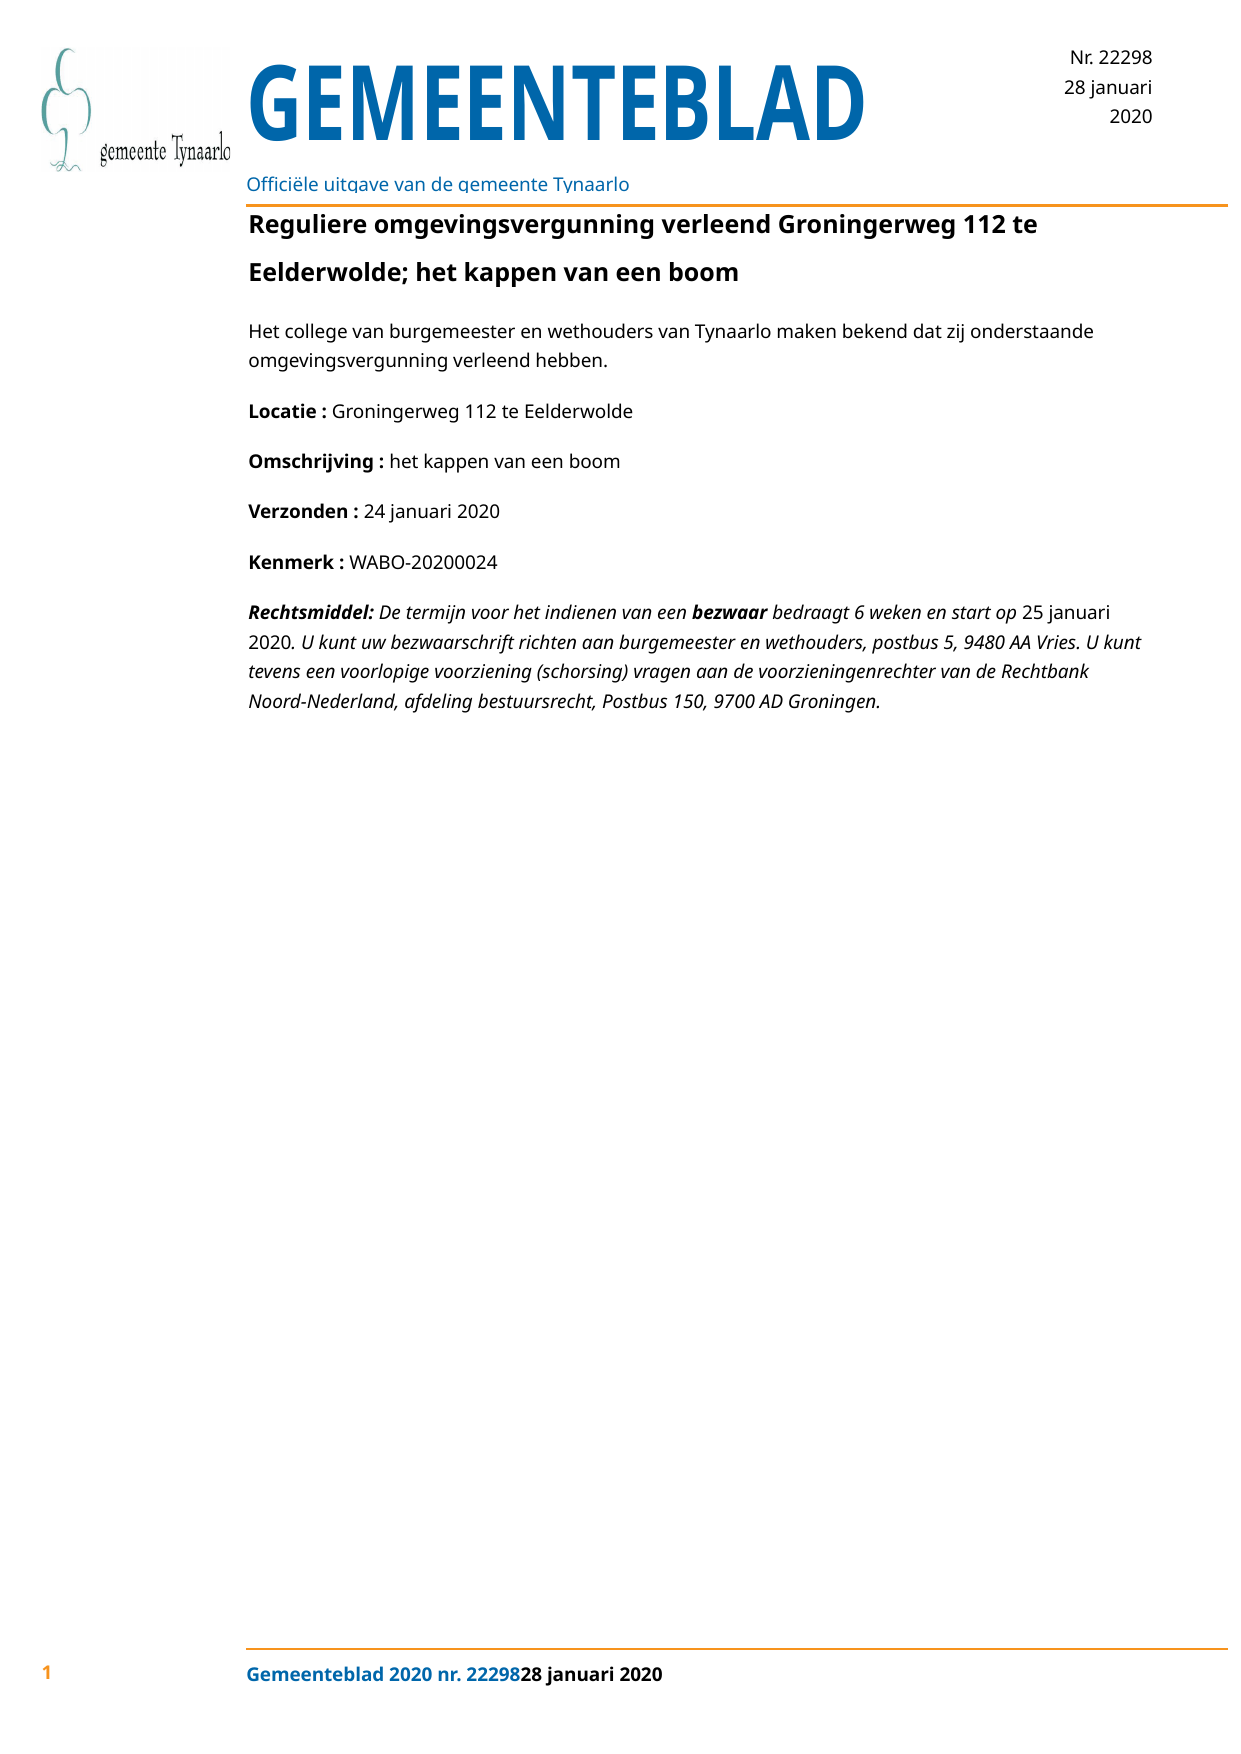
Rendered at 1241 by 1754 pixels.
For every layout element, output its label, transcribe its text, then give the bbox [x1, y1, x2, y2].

text Kenmerk : WABO-20200024 [248, 549, 1152, 575]
text Locatie : Groningerweg 112 te Eelderwolde [248, 398, 1152, 424]
text Verzonden : 24 januari 2020 [248, 499, 1152, 524]
text Reguliere omgevingsvergunning verleend Groningerweg 112 te Eelderwolde; het kappen van een boom [248, 207, 1152, 288]
picture [41, 47, 231, 172]
text Omschrijving : het kappen van een boom [248, 448, 1152, 474]
text Rechtsmiddel: De termijn voor het indienen van een bezwaar bedraagt 6 weken en start op 25 januari 2020. U kunt uw bezwaarschrift richten aan burgemeester en wethouders, postbus 5, 9480 AA Vries. U kunt tevens een voorlopige voorziening (schorsing) vragen aan de voorzieningenrechter van de Rechtbank Noord-Nederland, afdeling bestuursrecht, Postbus 150, 9700 AD Groningen. [248, 599, 1152, 714]
text Het college van burgemeester en wethouders van Tynaarlo maken bekend dat zij onderstaande omgevingsvergunning verleend hebben. [248, 318, 1152, 373]
